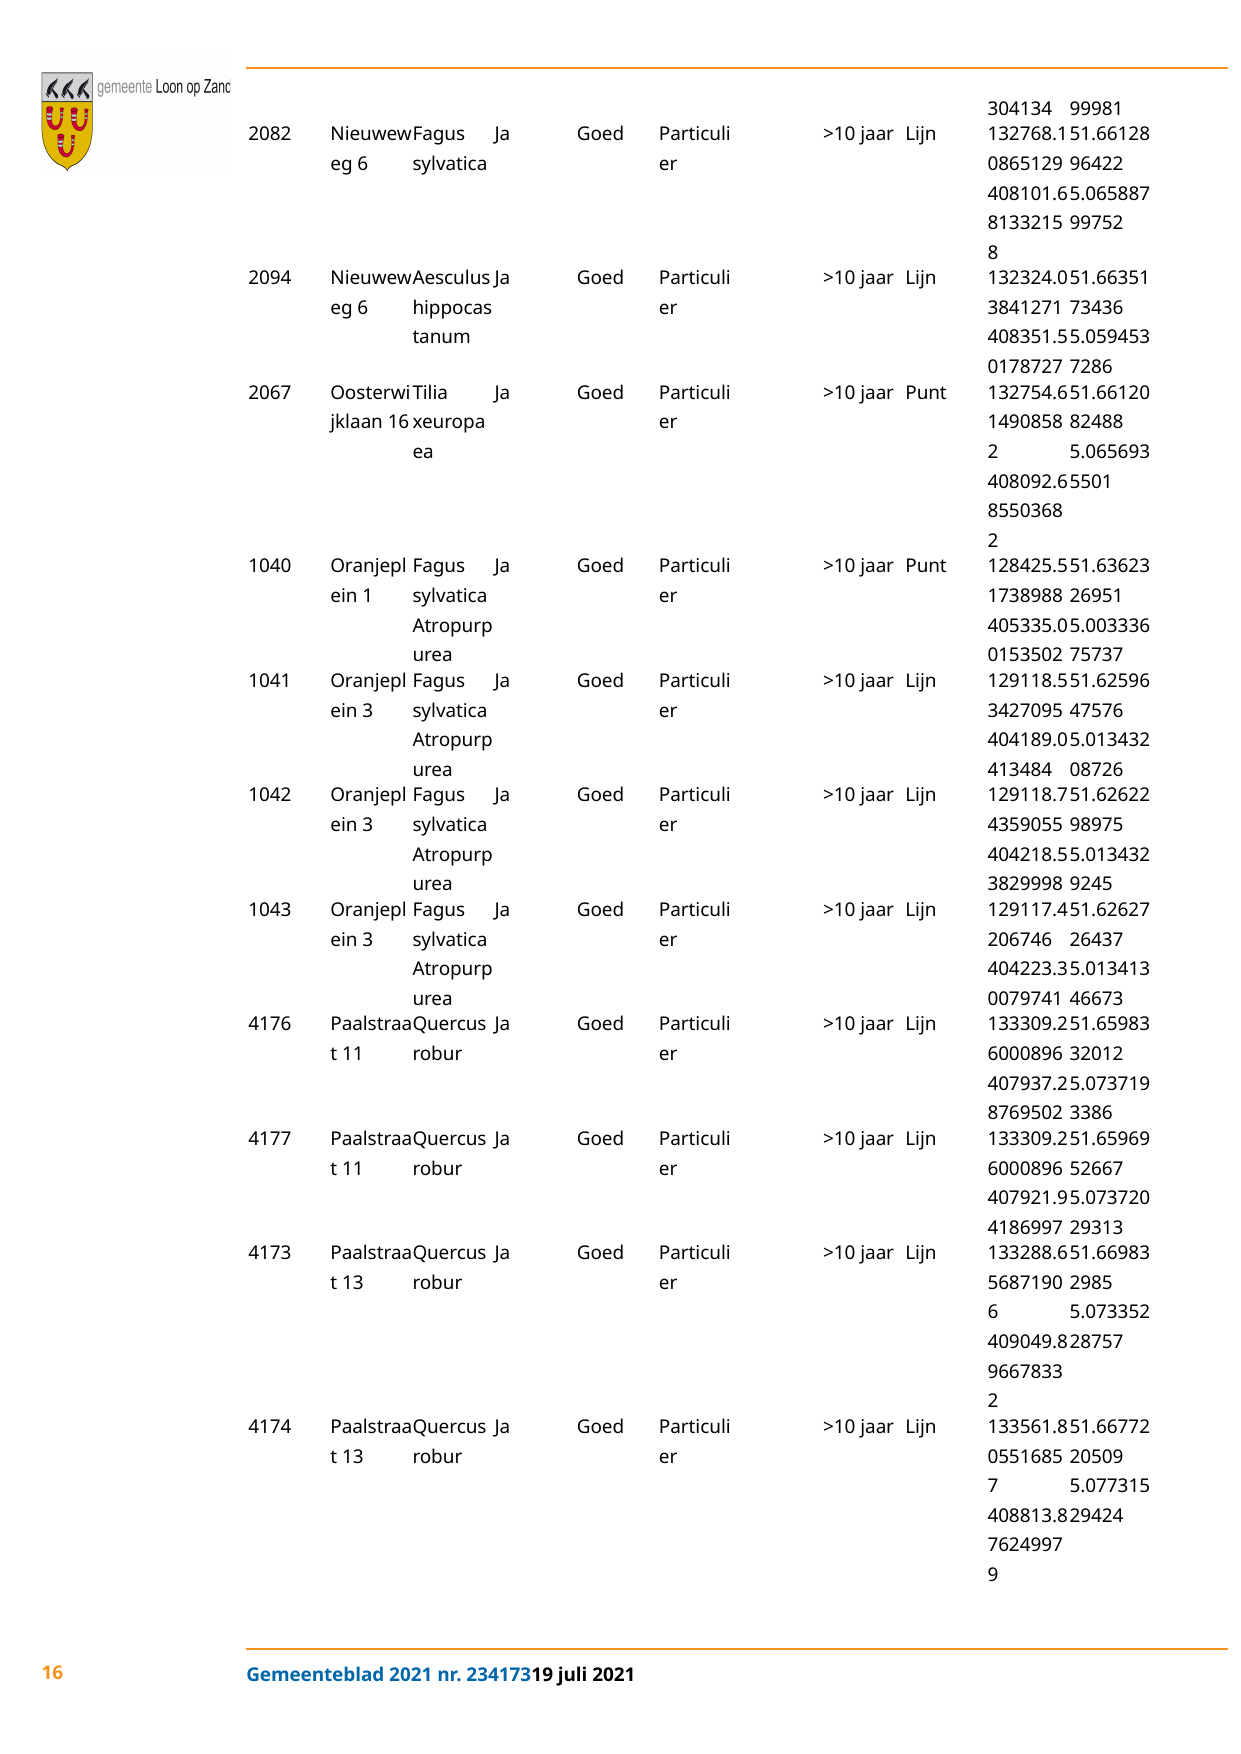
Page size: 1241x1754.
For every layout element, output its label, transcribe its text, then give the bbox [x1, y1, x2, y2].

table_cell Lijn [905, 782, 987, 896]
table_cell [741, 95, 823, 121]
table_cell 2082 [248, 121, 330, 264]
table_cell Oranjeplein 1 [330, 553, 412, 667]
table_cell Particulier [659, 1125, 741, 1239]
table_cell Oranjeplein 3 [330, 667, 412, 782]
table_cell 4176 [248, 1011, 330, 1125]
table_cell Ja [494, 379, 577, 553]
table_cell Goed [577, 1011, 659, 1125]
table_cell Punt [905, 553, 987, 667]
table_cell 1041 [248, 667, 330, 782]
table_cell Lijn [905, 1125, 987, 1239]
table_cell [741, 121, 823, 264]
table_cell Lijn [905, 121, 987, 264]
table_cell Quercus robur [412, 1240, 494, 1413]
table_cell 1043 [248, 896, 330, 1011]
table_cell Goed [577, 782, 659, 896]
table_cell 129117.4206746 404223.30079741 [987, 896, 1069, 1011]
table_cell 51.6259647576 5.01343208726 [1069, 667, 1152, 782]
table_cell [741, 896, 823, 1011]
table_cell >10 jaar [823, 1413, 905, 1587]
table_cell Ja [494, 782, 577, 896]
table_cell Goed [577, 667, 659, 782]
table_cell [741, 265, 823, 379]
table_cell 129118.74359055 404218.53829998 [987, 782, 1069, 896]
table_cell Ja [494, 121, 577, 264]
table_cell Ja [494, 667, 577, 782]
table_cell 1040 [248, 553, 330, 667]
table_cell [741, 1011, 823, 1125]
table_cell Oranjeplein 3 [330, 896, 412, 1011]
table_cell [741, 782, 823, 896]
table_cell [741, 379, 823, 553]
table_cell Paalstraat 13 [330, 1413, 412, 1587]
table_cell Particulier [659, 121, 741, 264]
table_cell 51.6612896422 5.06588799752 [1069, 121, 1152, 264]
table_cell [248, 95, 330, 121]
table_cell [577, 95, 659, 121]
table_cell [494, 95, 577, 121]
table_cell [659, 95, 741, 121]
table_cell Particulier [659, 379, 741, 553]
table_cell Oranjeplein 3 [330, 782, 412, 896]
table_cell >10 jaar [823, 1240, 905, 1413]
table_cell Fagus sylvatica [412, 121, 494, 264]
table_cell Aesculus hippocastanum [412, 265, 494, 379]
table_cell 4173 [248, 1240, 330, 1413]
table_cell Goed [577, 1125, 659, 1239]
table_cell Goed [577, 265, 659, 379]
table_cell Goed [577, 121, 659, 264]
table_cell >10 jaar [823, 667, 905, 782]
table_cell [741, 667, 823, 782]
table_cell Particulier [659, 667, 741, 782]
table_cell Lijn [905, 1240, 987, 1413]
table_cell Paalstraat 13 [330, 1240, 412, 1413]
table_cell >10 jaar [823, 1125, 905, 1239]
table_cell 2094 [248, 265, 330, 379]
table_cell 51.6262298975 5.0134329245 [1069, 782, 1152, 896]
table_cell Fagus sylvatica Atropurpurea [412, 782, 494, 896]
table_cell Tilia xeuropaea [412, 379, 494, 553]
table_cell >10 jaar [823, 896, 905, 1011]
table_cell Goed [577, 1240, 659, 1413]
table_cell 51.669832985 5.07335228757 [1069, 1240, 1152, 1413]
table_cell Particulier [659, 1413, 741, 1587]
table_cell Goed [577, 553, 659, 667]
table_cell 2067 [248, 379, 330, 553]
table_cell Ja [494, 1240, 577, 1413]
table_cell Particulier [659, 782, 741, 896]
table_cell [741, 1240, 823, 1413]
table_cell >10 jaar [823, 1011, 905, 1125]
table_cell [823, 95, 905, 121]
table_cell 4177 [248, 1125, 330, 1239]
table_cell 51.6596952667 5.07372029313 [1069, 1125, 1152, 1239]
table_cell Ja [494, 1413, 577, 1587]
table_cell 304134 [987, 95, 1069, 121]
table_cell >10 jaar [823, 121, 905, 264]
table_cell Ja [494, 1125, 577, 1239]
table_cell Paalstraat 11 [330, 1125, 412, 1239]
table_cell [741, 1125, 823, 1239]
table_cell 129118.53427095 404189.0413484 [987, 667, 1069, 782]
table_cell Particulier [659, 896, 741, 1011]
table_cell 51.6677220509 5.07731529424 [1069, 1413, 1152, 1587]
table_cell [741, 1413, 823, 1587]
table_cell Nieuweweg 6 [330, 121, 412, 264]
table_cell Particulier [659, 1240, 741, 1413]
table_cell Punt [905, 379, 987, 553]
table_cell 133309.26000896 407937.28769502 [987, 1011, 1069, 1125]
table_cell Ja [494, 265, 577, 379]
table_cell Goed [577, 896, 659, 1011]
table_cell Goed [577, 1413, 659, 1587]
table_cell Lijn [905, 896, 987, 1011]
table_cell 133288.656871906 409049.896678332 [987, 1240, 1069, 1413]
table_cell 51.6262726437 5.01341346673 [1069, 896, 1152, 1011]
table_cell >10 jaar [823, 379, 905, 553]
table_cell Quercus robur [412, 1413, 494, 1587]
table_cell Particulier [659, 1011, 741, 1125]
table_cell Fagus sylvatica Atropurpurea [412, 896, 494, 1011]
table_cell 51.6635173436 5.0594537286 [1069, 265, 1152, 379]
table_cell Particulier [659, 553, 741, 667]
table_cell Lijn [905, 667, 987, 782]
table_cell Ja [494, 553, 577, 667]
table_cell Paalstraat 11 [330, 1011, 412, 1125]
table_cell 132754.614908582 408092.685503682 [987, 379, 1069, 553]
table_cell Particulier [659, 265, 741, 379]
table_cell 128425.51738988 405335.00153502 [987, 553, 1069, 667]
table_cell Lijn [905, 1011, 987, 1125]
table_cell >10 jaar [823, 553, 905, 667]
table_cell 132324.03841271 408351.50178727 [987, 265, 1069, 379]
table_cell >10 jaar [823, 265, 905, 379]
table_cell 1042 [248, 782, 330, 896]
table_cell 51.6362326951 5.00333675737 [1069, 553, 1152, 667]
table_cell Ja [494, 1011, 577, 1125]
table_cell >10 jaar [823, 782, 905, 896]
table_cell Goed [577, 379, 659, 553]
table_cell Lijn [905, 1413, 987, 1587]
table_cell 133309.26000896 407921.94186997 [987, 1125, 1069, 1239]
picture [41, 47, 231, 172]
table_cell Fagus sylvatica Atropurpurea [412, 667, 494, 782]
table_cell 51.6598332012 5.0737193386 [1069, 1011, 1152, 1125]
table_cell 51.6612082488 5.0656935501 [1069, 379, 1152, 553]
table_cell 4174 [248, 1413, 330, 1587]
table_cell Oosterwijklaan 16 [330, 379, 412, 553]
table_cell [741, 553, 823, 667]
table_cell 99981 [1069, 95, 1152, 121]
table_cell [330, 95, 412, 121]
table_cell Quercus robur [412, 1011, 494, 1125]
table_cell [412, 95, 494, 121]
table_cell 132768.10865129 408101.681332158 [987, 121, 1069, 264]
table_cell Quercus robur [412, 1125, 494, 1239]
table_cell Nieuweweg 6 [330, 265, 412, 379]
table_cell Ja [494, 896, 577, 1011]
table_cell Fagus sylvatica Atropurpurea [412, 553, 494, 667]
table_cell 133561.805516857 408813.876249979 [987, 1413, 1069, 1587]
table_cell [905, 95, 987, 121]
table_cell Lijn [905, 265, 987, 379]
